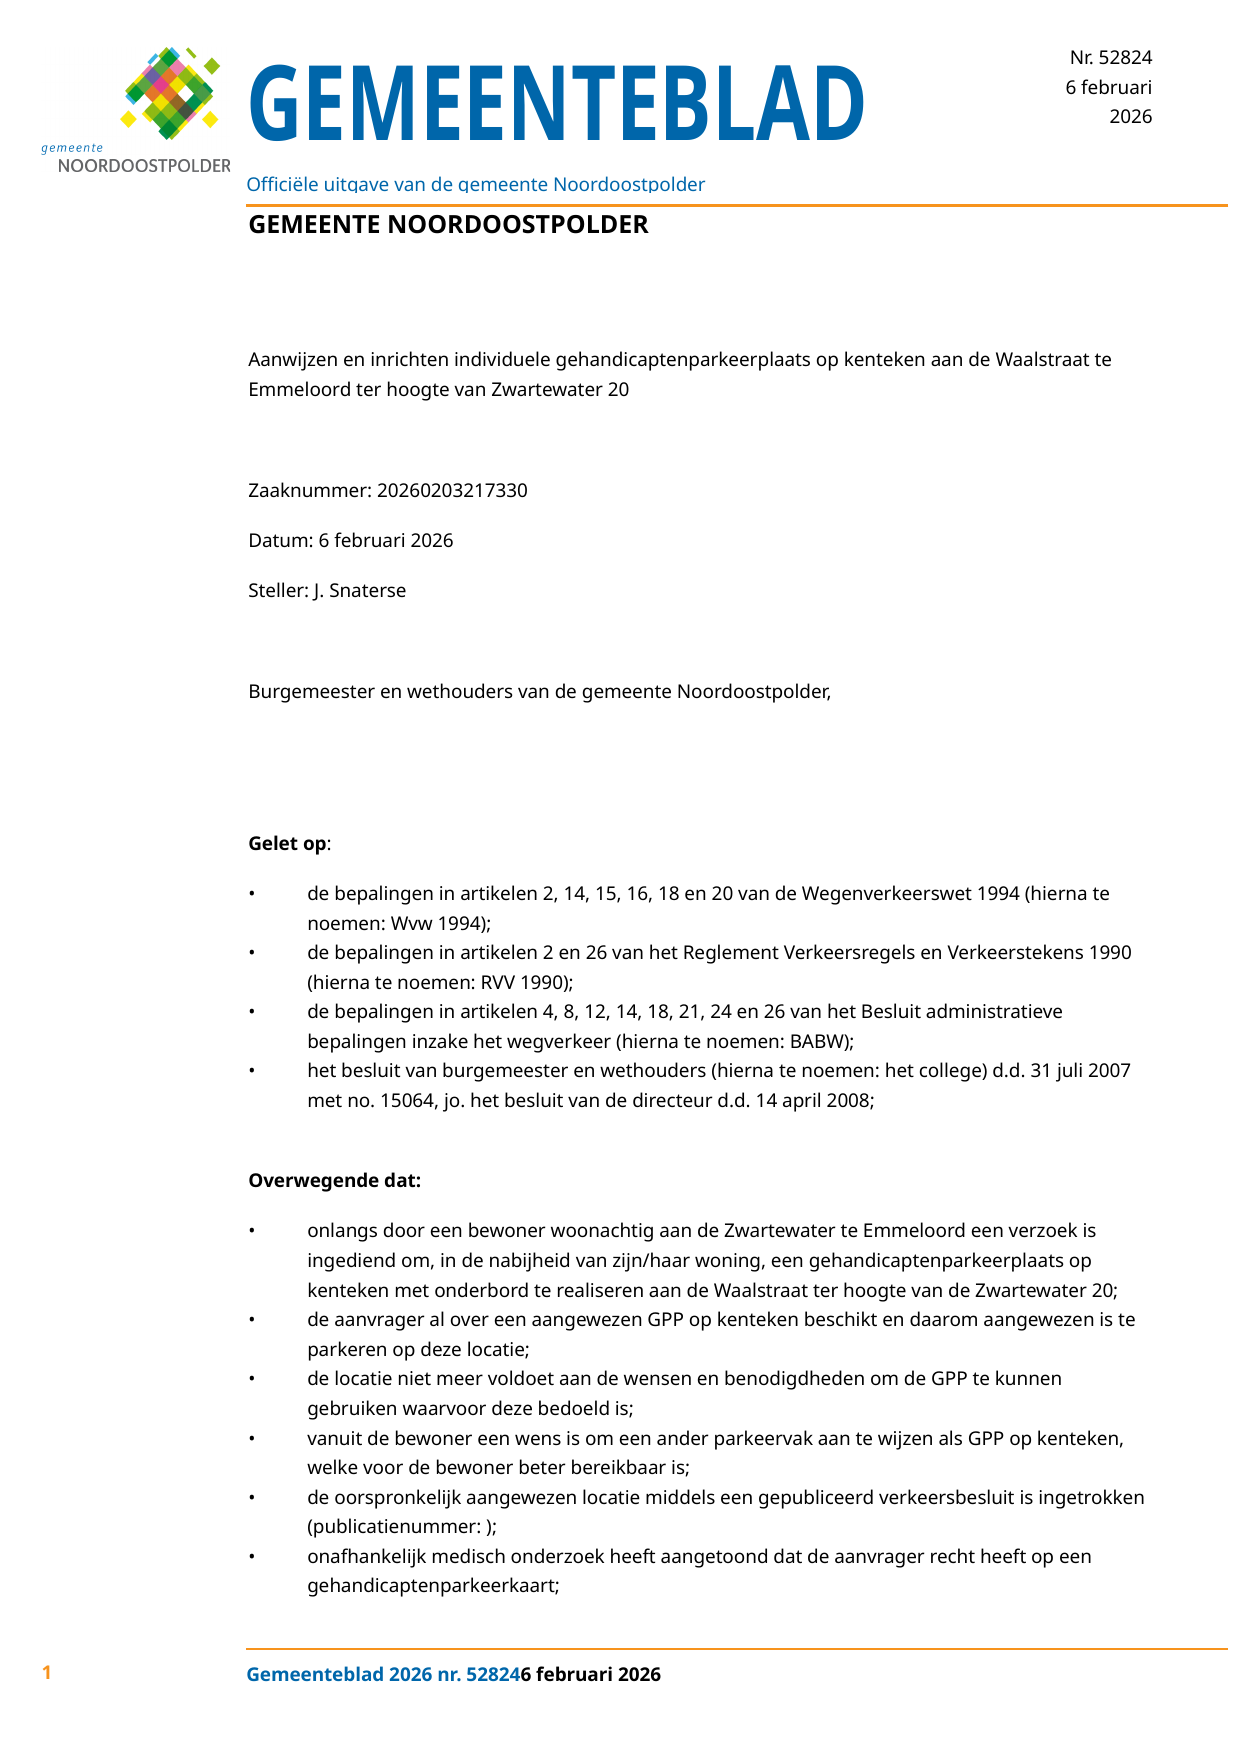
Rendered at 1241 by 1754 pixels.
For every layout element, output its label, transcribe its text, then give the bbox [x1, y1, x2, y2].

list de oorspronkelijk aangewezen locatie middels een gepubliceerd verkeersbesluit is ingetrokken (publicatienummer: ); [248, 1484, 1152, 1539]
list het besluit van burgemeester en wethouders (hierna te noemen: het college) d.d. 31 juli 2007 met no. 15064, jo. het besluit van de directeur d.d. 14 april 2008; [248, 1058, 1152, 1113]
text Aanwijzen en inrichten individuele gehandicaptenparkeerplaats op kenteken aan de Waalstraat te Emmeloord ter hoogte van Zwartewater 20 [248, 346, 1152, 402]
list onafhankelijk medisch onderzoek heeft aangetoond dat de aanvrager recht heeft op een gehandicaptenparkeerkaart; [248, 1543, 1152, 1598]
list de bepalingen in artikelen 4, 8, 12, 14, 18, 21, 24 en 26 van het Besluit administratieve bepalingen inzake het wegverkeer (hierna te noemen: BABW); [248, 998, 1152, 1054]
text Zaaknummer: 20260203217330 [248, 477, 1152, 503]
text Overwegende dat: [248, 1167, 1152, 1193]
list de locatie niet meer voldoet aan de wensen en benodigdheden om de GPP te kunnen gebruiken waarvoor deze bedoeld is; [248, 1366, 1152, 1421]
text Gelet op: [248, 830, 1152, 856]
text Burgemeester en wethouders van de gemeente Noordoostpolder, [248, 678, 1152, 704]
picture [41, 47, 231, 172]
list vanuit de bewoner een wens is om een ander parkeervak aan te wijzen als GPP op kenteken, welke voor de bewoner beter bereikbaar is; [248, 1425, 1152, 1480]
text Steller: J. Snaterse [248, 578, 1152, 603]
list de bepalingen in artikelen 2 en 26 van het Reglement Verkeersregels en Verkeerstekens 1990 (hierna te noemen: RVV 1990); [248, 939, 1152, 995]
text Datum: 6 februari 2026 [248, 527, 1152, 553]
text GEMEENTE NOORDOOSTPOLDER [248, 207, 1152, 241]
list de aanvrager al over een aangewezen GPP op kenteken beschikt en daarom aangewezen is te parkeren op deze locatie; [248, 1306, 1152, 1362]
list onlangs door een bewoner woonachtig aan de Zwartewater te Emmeloord een verzoek is ingediend om, in de nabijheid van zijn/haar woning, een gehandicaptenparkeerplaats op kenteken met onderbord te realiseren aan de Waalstraat ter hoogte van de Zwartewater 20; [248, 1218, 1152, 1303]
list de bepalingen in artikelen 2, 14, 15, 16, 18 en 20 van de Wegenverkeerswet 1994 (hierna te noemen: Wvw 1994); [248, 880, 1152, 936]
